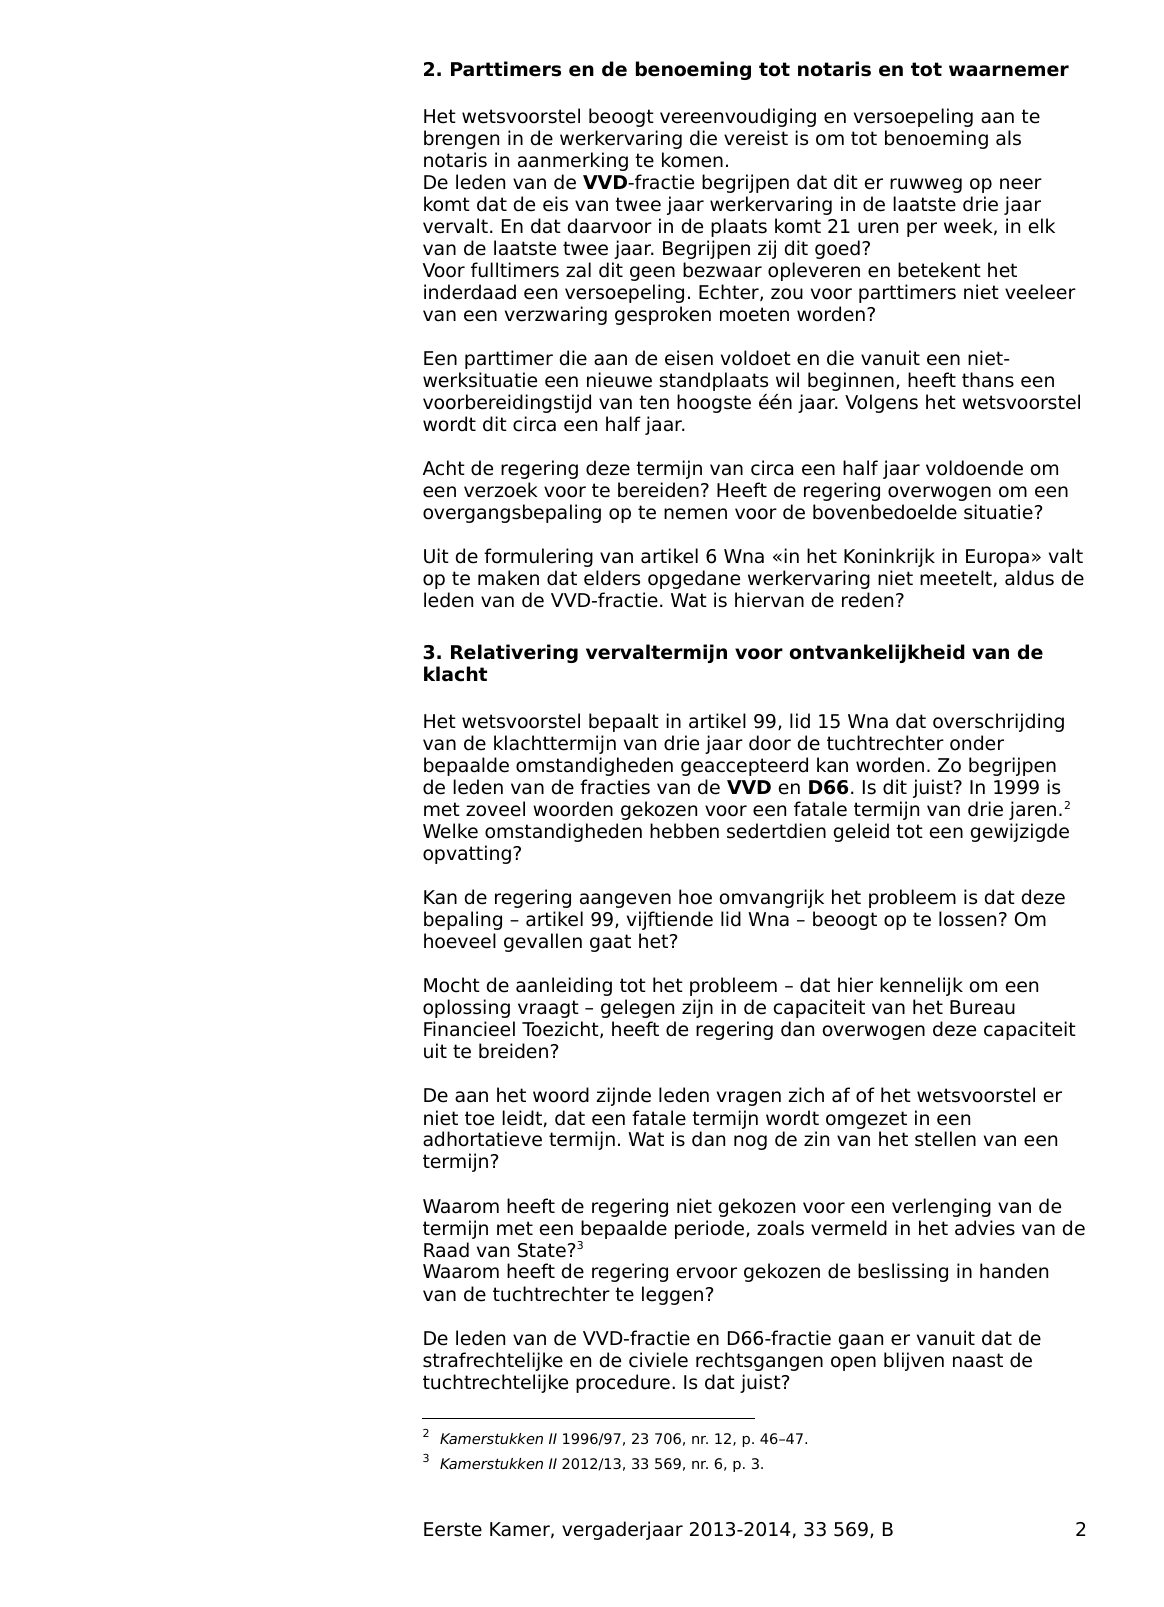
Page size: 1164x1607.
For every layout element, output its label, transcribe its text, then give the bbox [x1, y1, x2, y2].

text De leden van de VVD-fractie en D66-fractie gaan er vanuit dat de strafrechtelijke en de civiele rechtsgangen open blijven naast de tuchtrechtelijke procedure. Is dat juist? [422, 1328, 1087, 1393]
text Het wetsvoorstel bepaalt in artikel 99, lid 15 Wna dat overschrijding van de klachttermijn van drie jaar door de tuchtrechter onder bepaalde omstandigheden geaccepteerd kan worden. Zo begrijpen de leden van de fracties van de VVD en D66. Is dit juist? In 1999 is met zoveel woorden gekozen voor een fatale termijn van drie jaren. Welke omstandigheden hebben sedertdien geleid tot een gewijzigde opvatting? [422, 711, 1087, 865]
subtitle 3. Relativering vervaltermijn voor ontvankelijkheid van de klacht [422, 642, 1087, 686]
text Een parttimer die aan de eisen voldoet en die vanuit een niet-werksituatie een nieuwe standplaats wil beginnen, heeft thans een voorbereidingstijd van ten hoogste één jaar. Volgens het wetsvoorstel wordt dit circa een half jaar. [422, 348, 1087, 436]
text Voor fulltimers zal dit geen bezwaar opleveren en betekent het inderdaad een versoepeling. Echter, zou voor parttimers niet veeleer van een verzwaring gesproken moeten worden? [422, 260, 1087, 326]
text Uit de formulering van artikel 6 Wna «in het Koninkrijk in Europa» valt op te maken dat elders opgedane werkervaring niet meetelt, aldus de [422, 546, 1087, 590]
text Waarom heeft de regering niet gekozen voor een verlenging van de termijn met een bepaalde periode, zoals vermeld in het advies van de Raad van State? [422, 1196, 1087, 1261]
text leden van de VVD-fractie. Wat is hiervan de reden? [422, 590, 1087, 612]
subtitle 2. Parttimers en de benoeming tot notaris en tot waarnemer [422, 59, 1087, 81]
text Mocht de aanleiding tot het probleem – dat hier kennelijk om een oplossing vraagt – gelegen zijn in de capaciteit van het Bureau Financieel Toezicht, heeft de regering dan overwogen deze capaciteit uit te breiden? [422, 975, 1087, 1063]
text De leden van de VVD-fractie begrijpen dat dit er ruwweg op neer komt dat de eis van twee jaar werkervaring in de laatste drie jaar vervalt. En dat daarvoor in de plaats komt 21 uren per week, in elk van de laatste twee jaar. Begrijpen zij dit goed? [422, 172, 1087, 260]
text Waarom heeft de regering ervoor gekozen de beslissing in handen van de tuchtrechter te leggen? [422, 1261, 1087, 1305]
text Kamerstukken II 2012/13, 33 569, nr. 6, p. 3. [422, 1452, 1087, 1474]
text Het wetsvoorstel beoogt vereenvoudiging en versoepeling aan te brengen in de werkervaring die vereist is om tot benoeming als notaris in aanmerking te komen. [422, 106, 1087, 172]
text De aan het woord zijnde leden vragen zich af of het wetsvoorstel er niet toe leidt, dat een fatale termijn wordt omgezet in een adhortatieve termijn. Wat is dan nog de zin van het stellen van een termijn? [422, 1085, 1087, 1173]
text Kamerstukken II 1996/97, 23 706, nr. 12, p. 46–47. [422, 1427, 1087, 1449]
text Kan de regering aangeven hoe omvangrijk het probleem is dat deze bepaling – artikel 99, vijftiende lid Wna – beoogt op te lossen? Om hoeveel gevallen gaat het? [422, 887, 1087, 953]
text Acht de regering deze termijn van circa een half jaar voldoende om een verzoek voor te bereiden? Heeft de regering overwogen om een overgangsbepaling op te nemen voor de bovenbedoelde situatie? [422, 458, 1087, 524]
